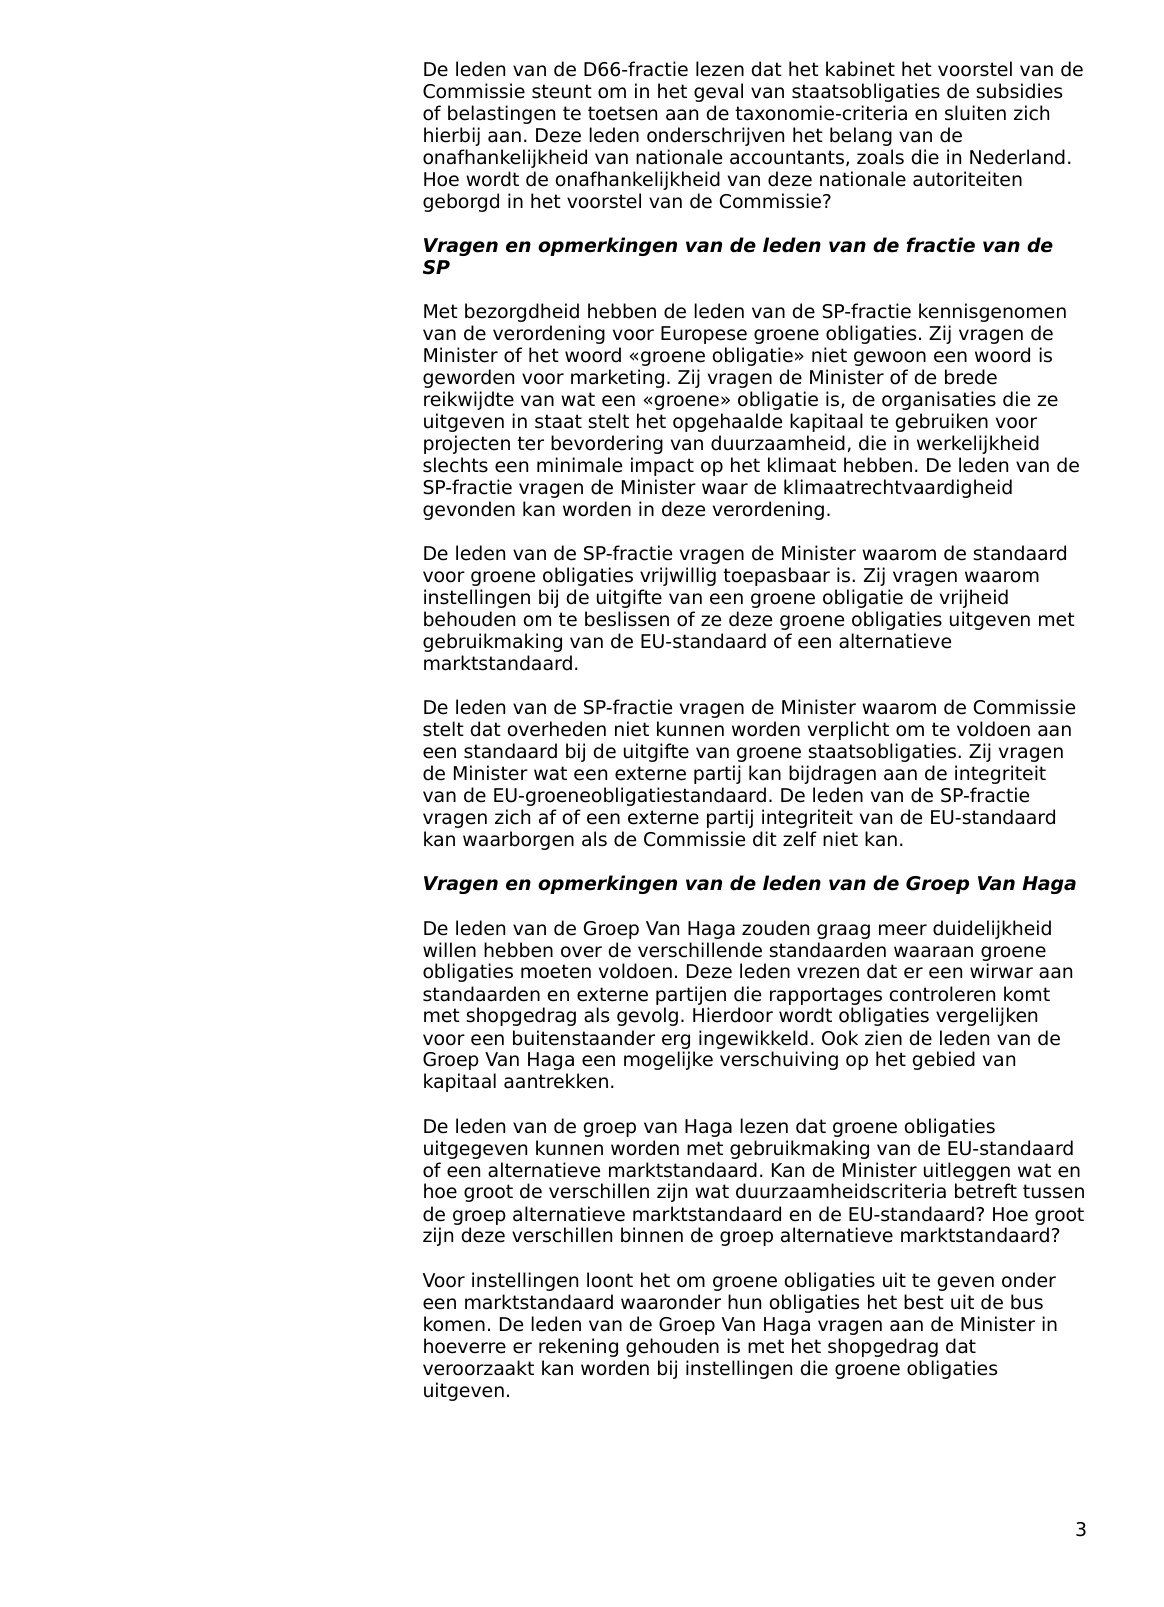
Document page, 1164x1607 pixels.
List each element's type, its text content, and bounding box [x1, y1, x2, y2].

text Voor instellingen loont het om groene obligaties uit te geven onder een marktstandaard waaronder hun obligaties het best uit de bus komen. De leden van de Groep Van Haga vragen aan de Minister in hoeverre er rekening gehouden is met het shopgedrag dat veroorzaakt kan worden bij instellingen die groene obligaties uitgeven. [422, 1269, 1087, 1401]
text Met bezorgdheid hebben de leden van de SP-fractie kennisgenomen van de verordening voor Europese groene obligaties. Zij vragen de Minister of het woord «groene obligatie» niet gewoon een woord is geworden voor marketing. Zij vragen de Minister of de brede reikwijdte van wat een «groene» obligatie is, de organisaties die ze uitgeven in staat stelt het opgehaalde kapitaal te gebruiken voor projecten ter bevordering van duurzaamheid, die in werkelijkheid slechts een minimale impact op het klimaat hebben. De leden van de SP-fractie vragen de Minister waar de klimaatrechtvaardigheid gevonden kan worden in deze verordening. [422, 301, 1087, 521]
subtitle Vragen en opmerkingen van de leden van de Groep Van Haga [422, 873, 1087, 895]
text De leden van de SP-fractie vragen de Minister waarom de Commissie stelt dat overheden niet kunnen worden verplicht om te voldoen aan een standaard bij de uitgifte van groene staatsobligaties. Zij vragen de Minister wat een externe partij kan bijdragen aan de integriteit van de EU-groeneobligatiestandaard. De leden van de SP-fractie vragen zich af of een externe partij integriteit van de EU-standaard kan waarborgen als de Commissie dit zelf niet kan. [422, 697, 1087, 851]
text De leden van de groep van Haga lezen dat groene obligaties uitgegeven kunnen worden met gebruikmaking van de EU-standaard of een alternatieve marktstandaard. Kan de Minister uitleggen wat en hoe groot de verschillen zijn wat duurzaamheidscriteria betreft tussen de groep alternatieve marktstandaard en de EU-standaard? Hoe groot zijn deze verschillen binnen de groep alternatieve marktstandaard? [422, 1116, 1087, 1247]
text De leden van de D66-fractie lezen dat het kabinet het voorstel van de Commissie steunt om in het geval van staatsobligaties de subsidies of belastingen te toetsen aan de taxonomie-criteria en sluiten zich hierbij aan. Deze leden onderschrijven het belang van de onafhankelijkheid van nationale accountants, zoals die in Nederland. Hoe wordt de onafhankelijkheid van deze nationale autoriteiten geborgd in het voorstel van de Commissie? [422, 59, 1087, 213]
subtitle Vragen en opmerkingen van de leden van de fractie van de SP [422, 235, 1087, 279]
text De leden van de Groep Van Haga zouden graag meer duidelijkheid willen hebben over de verschillende standaarden waaraan groene obligaties moeten voldoen. Deze leden vrezen dat er een wirwar aan standaarden en externe partijen die rapportages controleren komt met shopgedrag als gevolg. Hierdoor wordt obligaties vergelijken voor een buitenstaander erg ingewikkeld. Ook zien de leden van de Groep Van Haga een mogelijke verschuiving op het gebied van kapitaal aantrekken. [422, 917, 1087, 1093]
text De leden van de SP-fractie vragen de Minister waarom de standaard voor groene obligaties vrijwillig toepasbaar is. Zij vragen waarom instellingen bij de uitgifte van een groene obligatie de vrijheid behouden om te beslissen of ze deze groene obligaties uitgeven met gebruikmaking van de EU-standaard of een alternatieve marktstandaard. [422, 543, 1087, 675]
